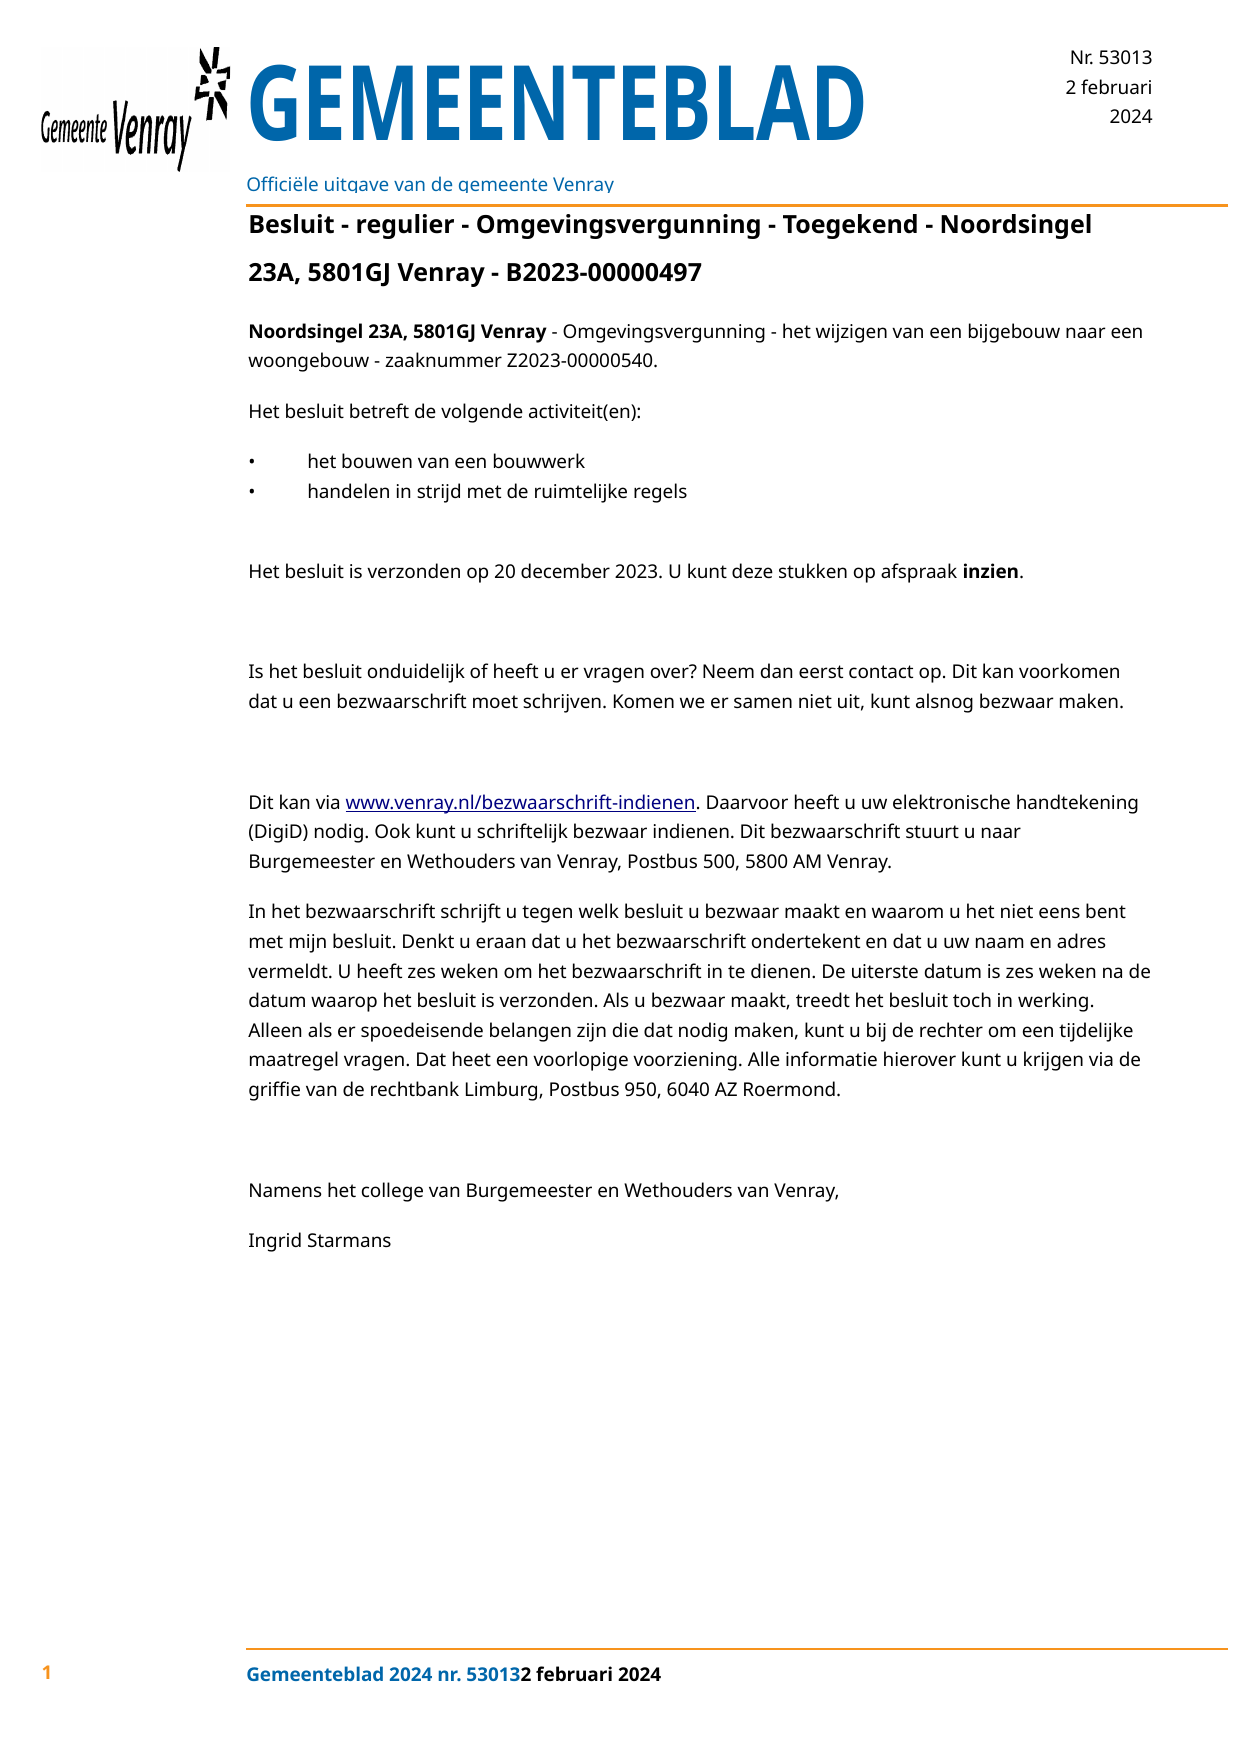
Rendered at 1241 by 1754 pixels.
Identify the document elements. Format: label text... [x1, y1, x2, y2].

text Ingrid Starmans [248, 1227, 1152, 1253]
text Besluit - regulier - Omgevingsvergunning - Toegekend - Noordsingel 23A, 5801GJ Venray - B2023-00000497 [248, 207, 1152, 288]
text In het bezwaarschrift schrijft u tegen welk besluit u bezwaar maakt en waarom u het niet eens bent met mijn besluit. Denkt u eraan dat u het bezwaarschrift ondertekent en dat u uw naam en adres vermeldt. U heeft zes weken om het bezwaarschrift in te dienen. De uiterste datum is zes weken na de datum waarop het besluit is verzonden. Als u bezwaar maakt, treedt het besluit toch in werking. Alleen als er spoedeisende belangen zijn die dat nodig maken, kunt u bij de rechter om een tijdelijke maatregel vragen. Dat heet een voorlopige voorziening. Alle informatie hierover kunt u krijgen via de griffie van de rechtbank Limburg, Postbus 950, 6040 AZ Roermond. [248, 899, 1152, 1102]
text Noordsingel 23A, 5801GJ Venray - Omgevingsvergunning - het wijzigen van een bijgebouw naar een woongebouw - zaaknummer Z2023-00000540. [248, 318, 1152, 373]
text Is het besluit onduidelijk of heeft u er vragen over? Neem dan eerst contact op. Dit kan voorkomen dat u een bezwaarschrift moet schrijven. Komen we er samen niet uit, kunt alsnog bezwaar maken. [248, 659, 1152, 714]
text Dit kan via www.venray.nl/bezwaarschrift-indienen. Daarvoor heeft u uw elektronische handtekening (DigiD) nodig. Ook kunt u schriftelijk bezwaar indienen. Dit bezwaarschrift stuurt u naar Burgemeester en Wethouders van Venray, Postbus 500, 5800 AM Venray. [248, 789, 1152, 874]
text Het besluit is verzonden op 20 december 2023. U kunt deze stukken op afspraak inzien. [248, 558, 1152, 584]
list het bouwen van een bouwwerk [248, 448, 1152, 474]
text Het besluit betreft de volgende activiteit(en): [248, 398, 1152, 424]
picture [41, 47, 231, 172]
text Namens het college van Burgemeester en Wethouders van Venray, [248, 1177, 1152, 1203]
list handelen in strijd met de ruimtelijke regels [248, 478, 1152, 504]
